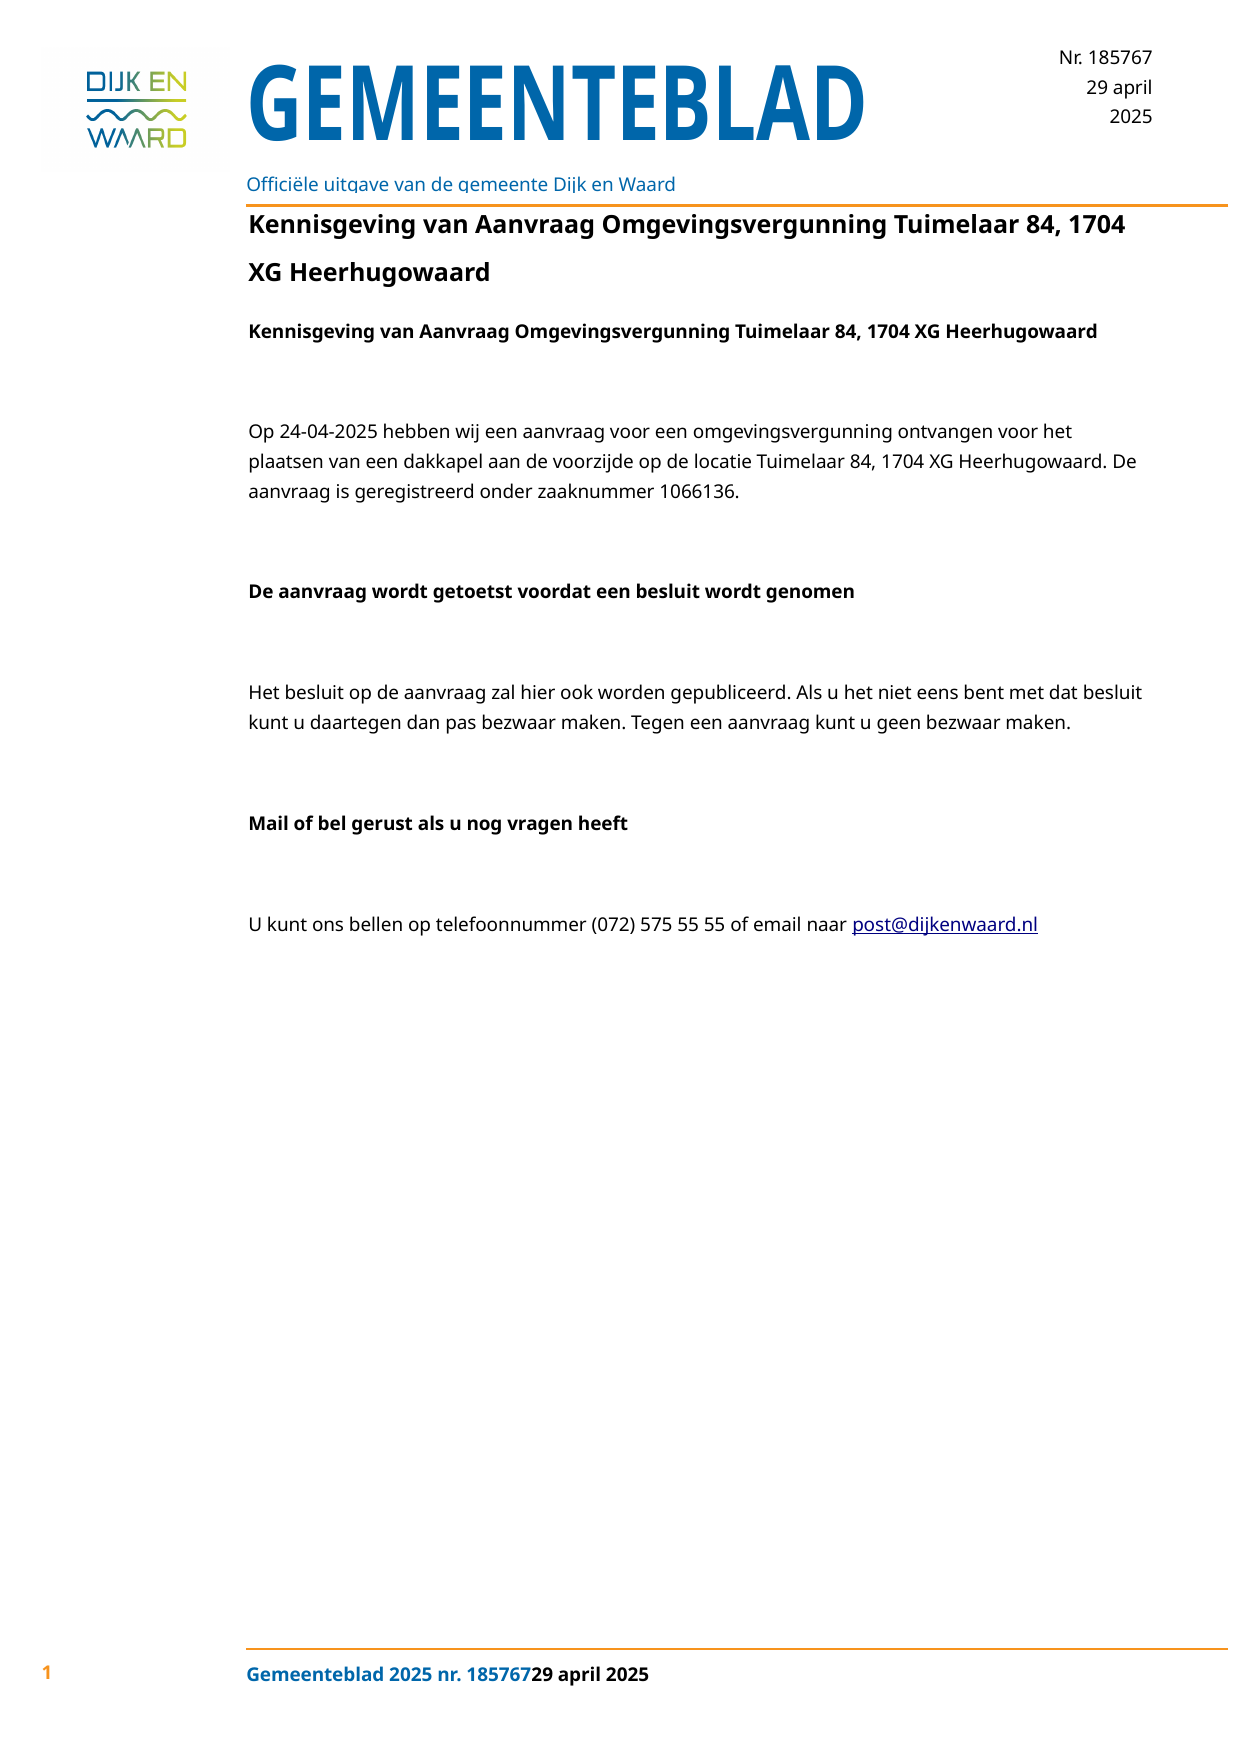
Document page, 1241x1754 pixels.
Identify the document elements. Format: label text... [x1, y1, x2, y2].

text Kennisgeving van Aanvraag Omgevingsvergunning Tuimelaar 84, 1704 XG Heerhugowaard [248, 318, 1152, 344]
text Het besluit op de aanvraag zal hier ook worden gepubliceerd. Als u het niet eens bent met dat besluit kunt u daartegen dan pas bezwaar maken. Tegen een aanvraag kunt u geen bezwaar maken. [248, 679, 1152, 735]
text U kunt ons bellen op telefoonnummer (072) 575 55 55 of email naar post@dijkenwaard.nl [248, 911, 1152, 937]
text Mail of bel gerust als u nog vragen heeft [248, 810, 1152, 836]
picture [41, 47, 231, 172]
text Op 24-04-2025 hebben wij een aanvraag voor een omgevingsvergunning ontvangen voor het plaatsen van een dakkapel aan de voorzijde op de locatie Tuimelaar 84, 1704 XG Heerhugowaard. De aanvraag is geregistreerd onder zaaknummer 1066136. [248, 419, 1152, 504]
text De aanvraag wordt getoetst voordat een besluit wordt genomen [248, 579, 1152, 604]
text Kennisgeving van Aanvraag Omgevingsvergunning Tuimelaar 84, 1704 XG Heerhugowaard [248, 207, 1152, 288]
